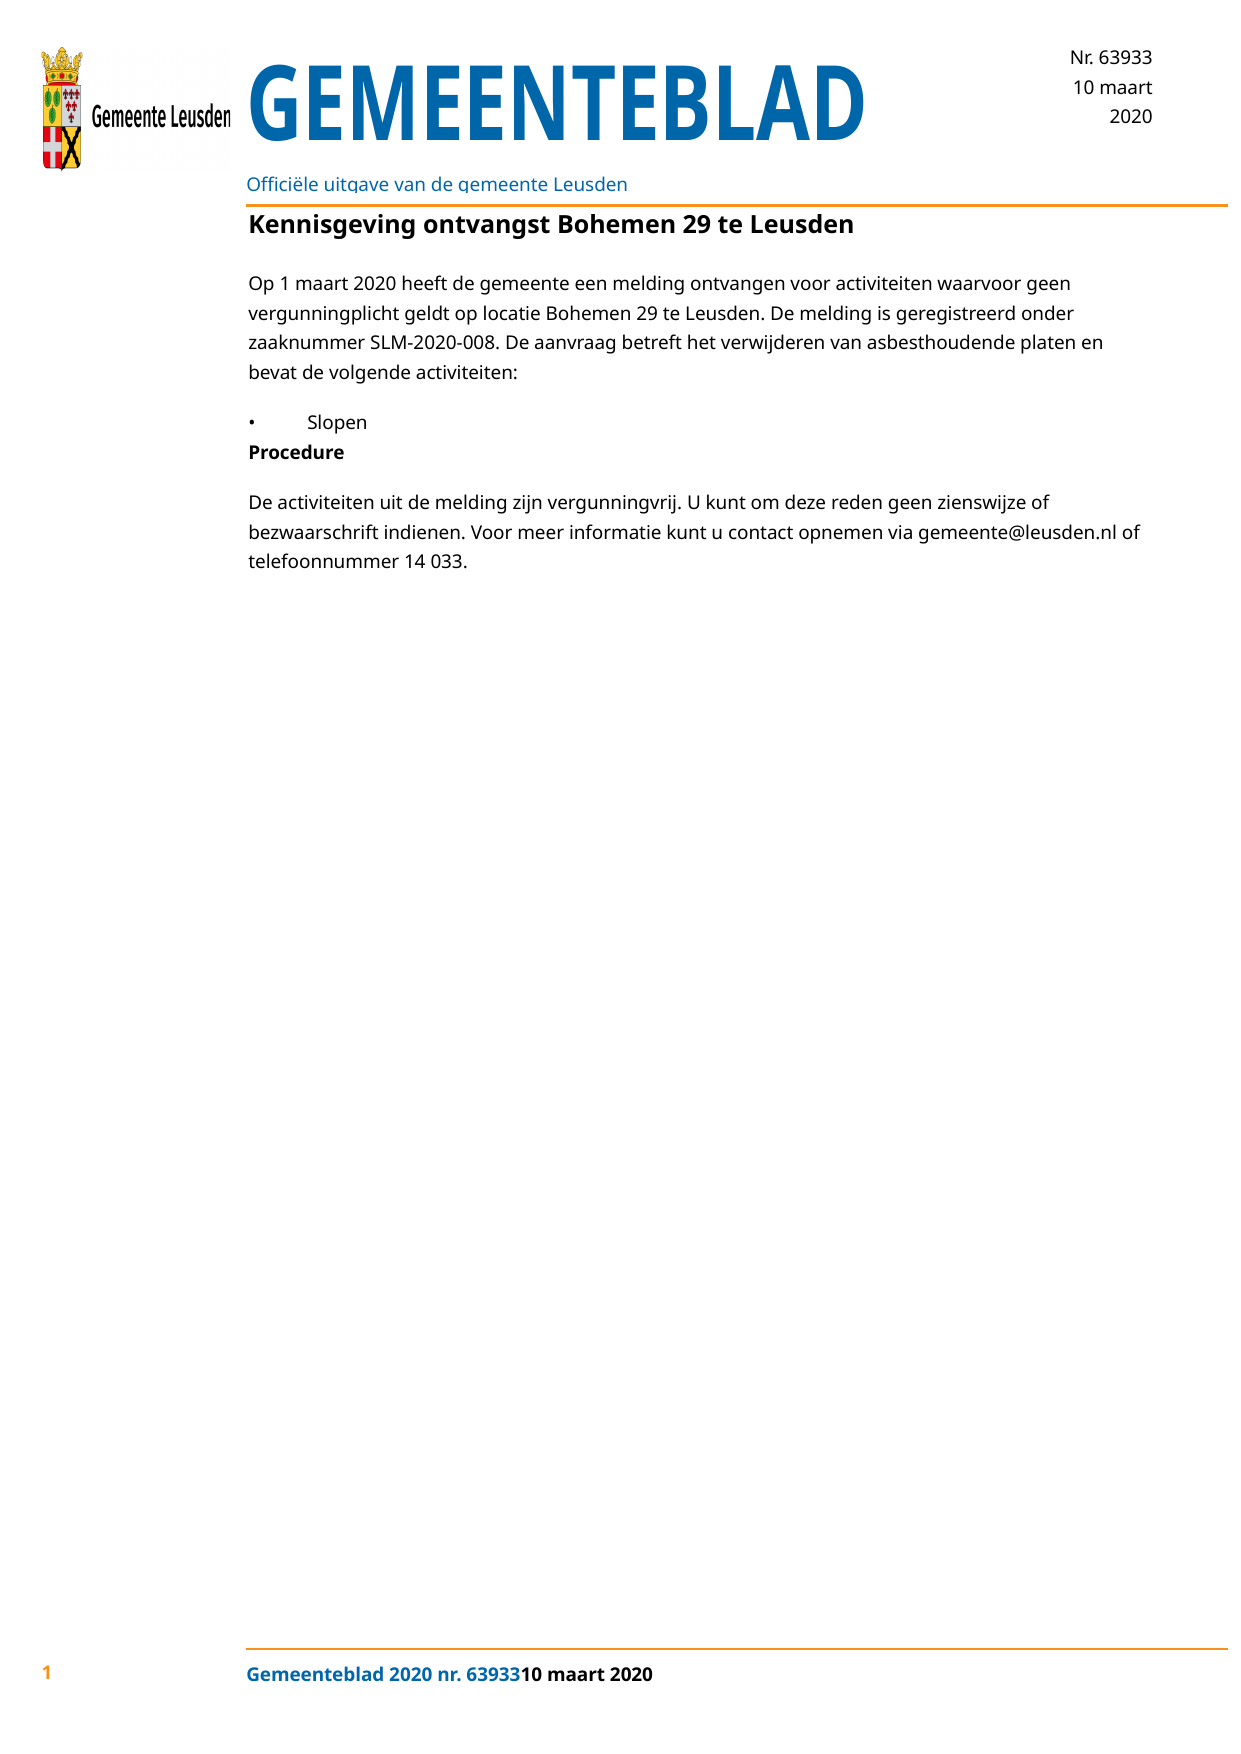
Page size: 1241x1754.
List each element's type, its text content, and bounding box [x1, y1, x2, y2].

list Slopen [248, 409, 1152, 435]
text De activiteiten uit de melding zijn vergunningvrij. U kunt om deze reden geen zienswijze of bezwaarschrift indienen. Voor meer informatie kunt u contact opnemen via gemeente@leusden.nl of telefoonnummer 14 033. [248, 489, 1152, 574]
text Op 1 maart 2020 heeft de gemeente een melding ontvangen voor activiteiten waarvoor geen vergunningplicht geldt op locatie Bohemen 29 te Leusden. De melding is geregistreerd onder zaaknummer SLM-2020-008. De aanvraag betreft het verwijderen van asbesthoudende platen en bevat de volgende activiteiten: [248, 270, 1152, 385]
text Kennisgeving ontvangst Bohemen 29 te Leusden [248, 207, 1152, 241]
picture [41, 47, 231, 172]
text Procedure [248, 439, 1152, 465]
